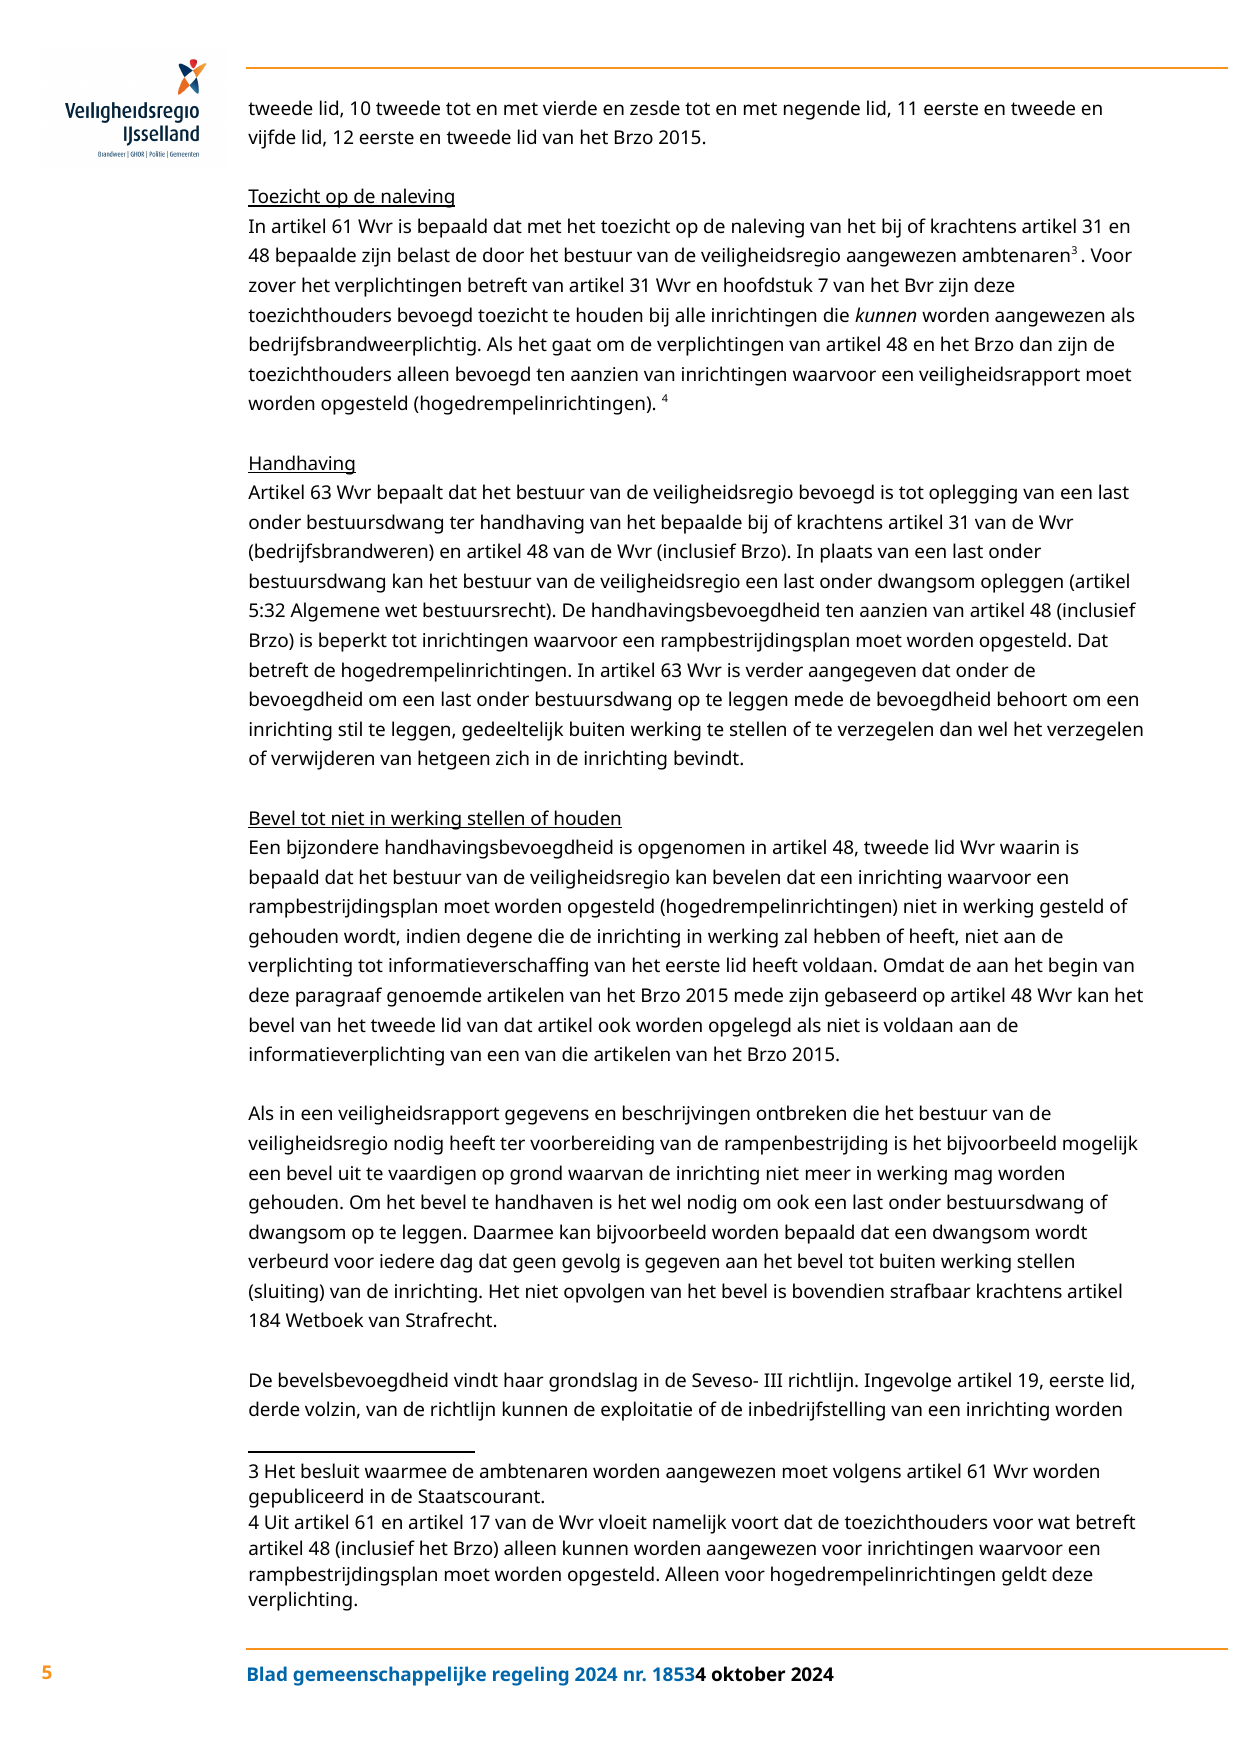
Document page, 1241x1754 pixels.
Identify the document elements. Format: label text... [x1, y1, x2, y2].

text tweede lid, 10 tweede tot en met vierde en zesde tot en met negende lid, 11 eerste en tweede en vijfde lid, 12 eerste en tweede lid van het Brzo 2015. [248, 95, 1152, 150]
text De bevelsbevoegdheid vindt haar grondslag in de Seveso- III richtlijn. Ingevolge artikel 19, eerste lid, derde volzin, van de richtlijn kunnen de exploitatie of de inbedrijfstelling van een inrichting worden [248, 1367, 1152, 1422]
text In artikel 61 Wvr is bepaald dat met het toezicht op de naleving van het bij of krachtens artikel 31 en 48 bepaalde zijn belast de door het bestuur van de veiligheidsregio aangewezen ambtenaren. Voor zover het verplichtingen betreft van artikel 31 Wvr en hoofdstuk 7 van het Bvr zijn deze toezichthouders bevoegd toezicht te houden bij alle inrichtingen die kunnen worden aangewezen als bedrijfsbrandweerplichtig. Als het gaat om de verplichtingen van artikel 48 en het Brzo dan zijn de toezichthouders alleen bevoegd ten aanzien van inrichtingen waarvoor een veiligheidsrapport moet worden opgesteld (hogedrempelinrichtingen). [248, 213, 1152, 416]
picture [41, 47, 231, 172]
text Bevel tot niet in werking stellen of houden [248, 805, 1152, 831]
text Toezicht op de naleving [248, 183, 1152, 209]
text Het besluit waarmee de ambtenaren worden aangewezen moet volgens artikel 61 Wvr worden gepubliceerd in de Staatscourant. [248, 1458, 1152, 1509]
text Handhaving [248, 450, 1152, 476]
text Uit artikel 61 en artikel 17 van de Wvr vloeit namelijk voort dat de toezichthouders voor wat betreft artikel 48 (inclusief het Brzo) alleen kunnen worden aangewezen voor inrichtingen waarvoor een rampbestrijdingsplan moet worden opgesteld. Alleen voor hogedrempelinrichtingen geldt deze verplichting. [248, 1509, 1152, 1612]
text Als in een veiligheidsrapport gegevens en beschrijvingen ontbreken die het bestuur van de veiligheidsregio nodig heeft ter voorbereiding van de rampenbestrijding is het bijvoorbeeld mogelijk een bevel uit te vaardigen op grond waarvan de inrichting niet meer in werking mag worden gehouden. Om het bevel te handhaven is het wel nodig om ook een last onder bestuursdwang of dwangsom op te leggen. Daarmee kan bijvoorbeeld worden bepaald dat een dwangsom wordt verbeurd voor iedere dag dat geen gevolg is gegeven aan het bevel tot buiten werking stellen (sluiting) van de inrichting. Het niet opvolgen van het bevel is bovendien strafbaar krachtens artikel 184 Wetboek van Strafrecht. [248, 1101, 1152, 1333]
text Artikel 63 Wvr bepaalt dat het bestuur van de veiligheidsregio bevoegd is tot oplegging van een last onder bestuursdwang ter handhaving van het bepaalde bij of krachtens artikel 31 van de Wvr (bedrijfsbrandweren) en artikel 48 van de Wvr (inclusief Brzo). In plaats van een last onder bestuursdwang kan het bestuur van de veiligheidsregio een last onder dwangsom opleggen (artikel 5:32 Algemene wet bestuursrecht). De handhavingsbevoegdheid ten aanzien van artikel 48 (inclusief Brzo) is beperkt tot inrichtingen waarvoor een rampbestrijdingsplan moet worden opgesteld. Dat betreft de hogedrempelinrichtingen. In artikel 63 Wvr is verder aangegeven dat onder de bevoegdheid om een last onder bestuursdwang op te leggen mede de bevoegdheid behoort om een inrichting stil te leggen, gedeeltelijk buiten werking te stellen of te verzegelen dan wel het verzegelen of verwijderen van hetgeen zich in de inrichting bevindt. [248, 479, 1152, 771]
text Een bijzondere handhavingsbevoegdheid is opgenomen in artikel 48, tweede lid Wvr waarin is bepaald dat het bestuur van de veiligheidsregio kan bevelen dat een inrichting waarvoor een rampbestrijdingsplan moet worden opgesteld (hogedrempelinrichtingen) niet in werking gesteld of gehouden wordt, indien degene die de inrichting in werking zal hebben of heeft, niet aan de verplichting tot informatieverschaffing van het eerste lid heeft voldaan. Omdat de aan het begin van deze paragraaf genoemde artikelen van het Brzo 2015 mede zijn gebaseerd op artikel 48 Wvr kan het bevel van het tweede lid van dat artikel ook worden opgelegd als niet is voldaan aan de informatieverplichting van een van die artikelen van het Brzo 2015. [248, 834, 1152, 1067]
